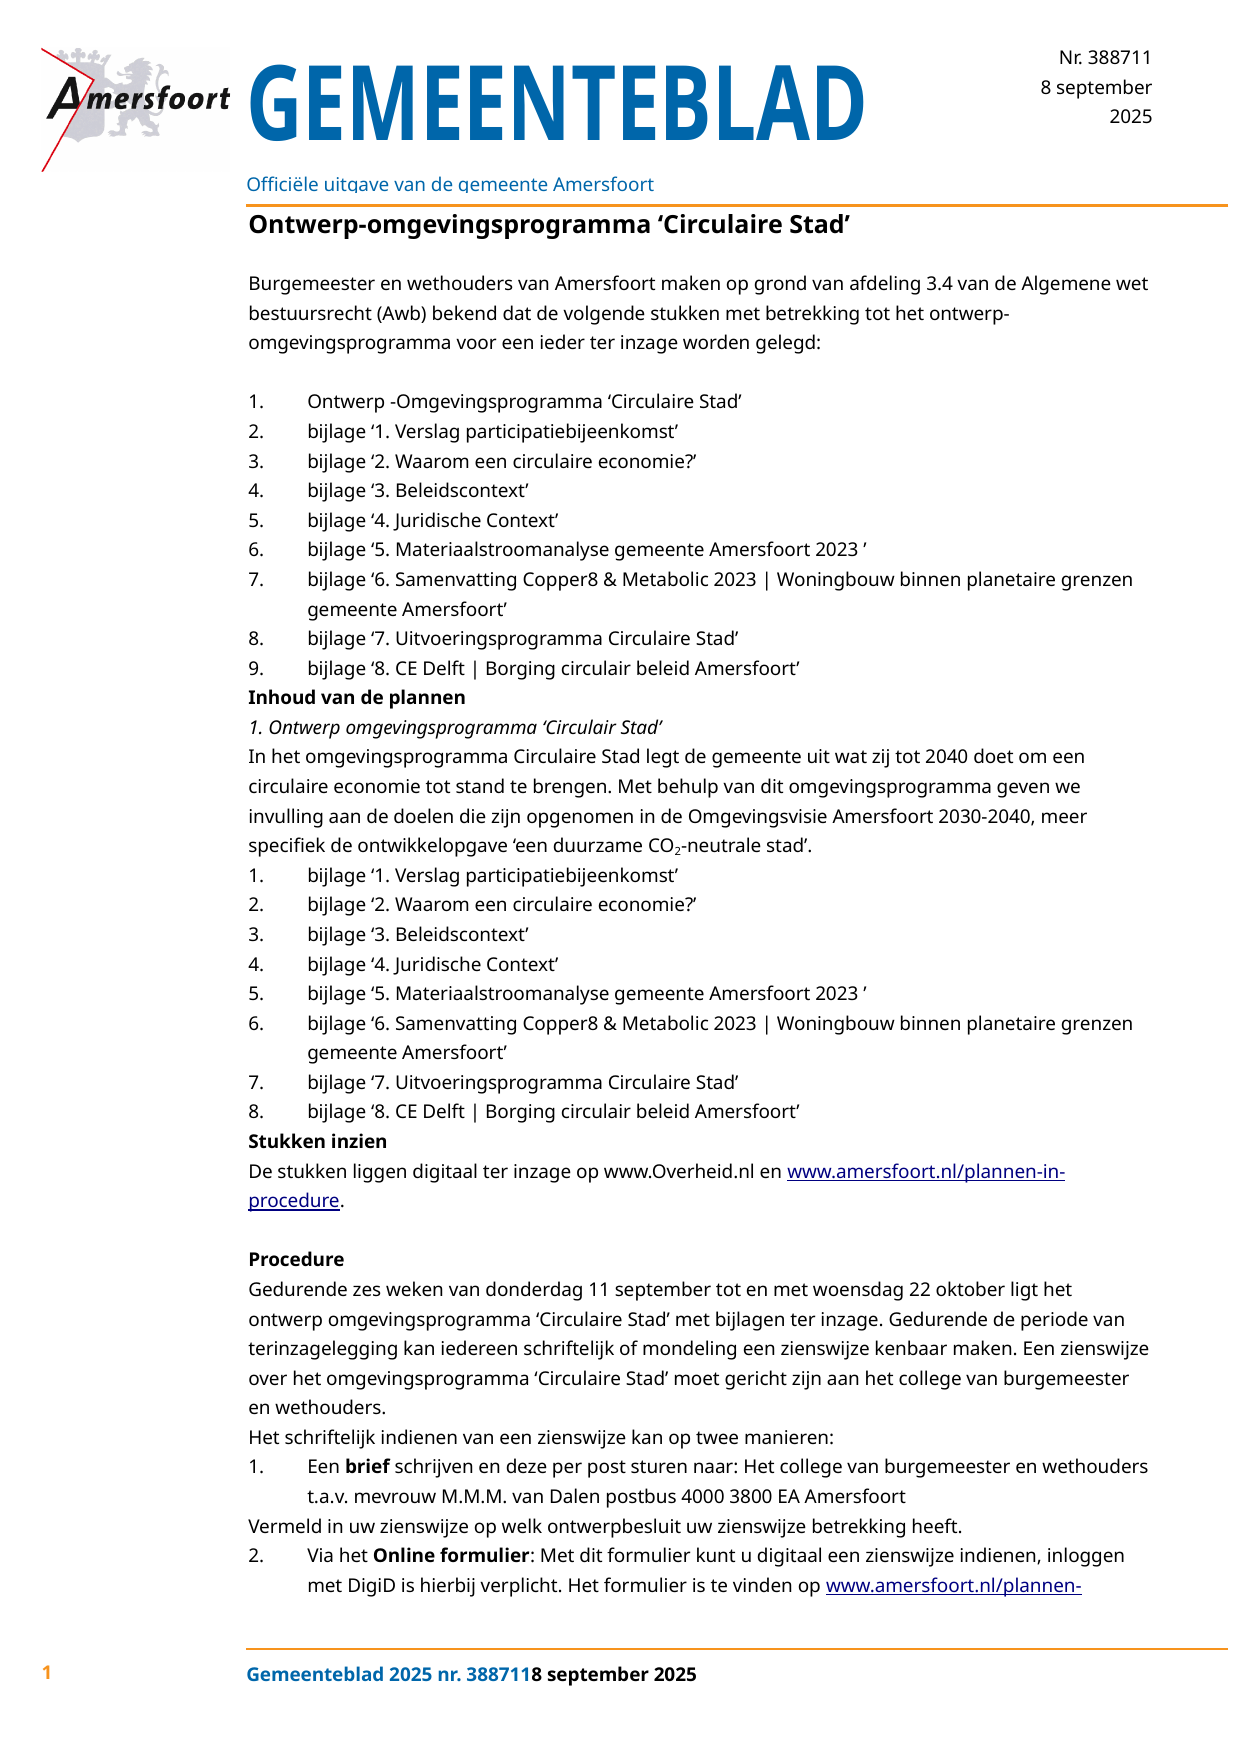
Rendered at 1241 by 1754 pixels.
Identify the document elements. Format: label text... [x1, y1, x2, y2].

list bijlage ‘8. CE Delft | Borging circulair beleid Amersfoort’ [248, 655, 1152, 681]
list Ontwerp -Omgevingsprogramma ‘Circulaire Stad’ [248, 389, 1152, 414]
text 1. Ontwerp omgevingsprogramma ‘Circulair Stad’ [248, 714, 1152, 740]
text Het schriftelijk indienen van een zienswijze kan op twee manieren: [248, 1424, 1152, 1450]
list bijlage ‘2. Waarom een circulaire economie?’ [248, 448, 1152, 473]
text Inhoud van de plannen [248, 684, 1152, 710]
list bijlage ‘1. Verslag participatiebijeenkomst’ [248, 862, 1152, 888]
list bijlage ‘4. Juridische Context’ [248, 951, 1152, 976]
list bijlage ‘6. Samenvatting Copper8 & Metabolic 2023 | Woningbouw binnen planetaire grenzen gemeente Amersfoort’ [248, 566, 1152, 621]
text Burgemeester en wethouders van Amersfoort maken op grond van afdeling 3.4 van de Algemene wet bestuursrecht (Awb) bekend dat de volgende stukken met betrekking tot het ontwerp-omgevingsprogramma voor een ieder ter inzage worden gelegd: [248, 270, 1152, 355]
list bijlage ‘3. Beleidscontext’ [248, 921, 1152, 947]
text Ontwerp-omgevingsprogramma ‘Circulaire Stad’ [248, 207, 1152, 241]
list bijlage ‘7. Uitvoeringsprogramma Circulaire Stad’ [248, 1069, 1152, 1095]
list bijlage ‘3. Beleidscontext’ [248, 477, 1152, 503]
text De stukken liggen digitaal ter inzage op www.Overheid.nl en www.amersfoort.nl/plannen-in-procedure. [248, 1158, 1152, 1213]
list bijlage ‘7. Uitvoeringsprogramma Circulaire Stad’ [248, 625, 1152, 651]
text Stukken inzien [248, 1128, 1152, 1154]
list bijlage ‘8. CE Delft | Borging circulair beleid Amersfoort’ [248, 1099, 1152, 1124]
list bijlage ‘6. Samenvatting Copper8 & Metabolic 2023 | Woningbouw binnen planetaire grenzen gemeente Amersfoort’ [248, 1010, 1152, 1065]
list bijlage ‘2. Waarom een circulaire economie?’ [248, 892, 1152, 917]
list bijlage ‘1. Verslag participatiebijeenkomst’ [248, 418, 1152, 444]
text Gedurende zes weken van donderdag 11 september tot en met woensdag 22 oktober ligt het ontwerp omgevingsprogramma ‘Circulaire Stad’ met bijlagen ter inzage. Gedurende de periode van terinzagelegging kan iedereen schriftelijk of mondeling een zienswijze kenbaar maken. Een zienswijze over het omgevingsprogramma ‘Circulaire Stad’ moet gericht zijn aan het college van burgemeester en wethouders. [248, 1276, 1152, 1420]
text In het omgevingsprogramma Circulaire Stad legt de gemeente uit wat zij tot 2040 doet om een circulaire economie tot stand te brengen. Met behulp van dit omgevingsprogramma geven we invulling aan de doelen die zijn opgenomen in de Omgevingsvisie Amersfoort 2030-2040, meer specifiek de ontwikkelopgave ‘een duurzame CO2-neutrale stad’. [248, 744, 1152, 858]
list Een brief schrijven en deze per post sturen naar: Het college van burgemeester en wethouders t.a.v. mevrouw M.M.M. van Dalen postbus 4000 3800 EA Amersfoort [248, 1454, 1152, 1509]
list bijlage ‘4. Juridische Context’ [248, 507, 1152, 533]
list bijlage ‘5. Materiaalstroomanalyse gemeente Amersfoort 2023 ’ [248, 980, 1152, 1006]
text Procedure [248, 1247, 1152, 1272]
text Vermeld in uw zienswijze op welk ontwerpbesluit uw zienswijze betrekking heeft. [248, 1513, 1152, 1538]
list bijlage ‘5. Materiaalstroomanalyse gemeente Amersfoort 2023 ’ [248, 537, 1152, 562]
picture [41, 47, 231, 172]
list Via het Online formulier: Met dit formulier kunt u digitaal een zienswijze indienen, inloggen met DigiD is hierbij verplicht. Het formulier is te vinden op www.amersfoort.nl/plannen- [248, 1542, 1152, 1598]
